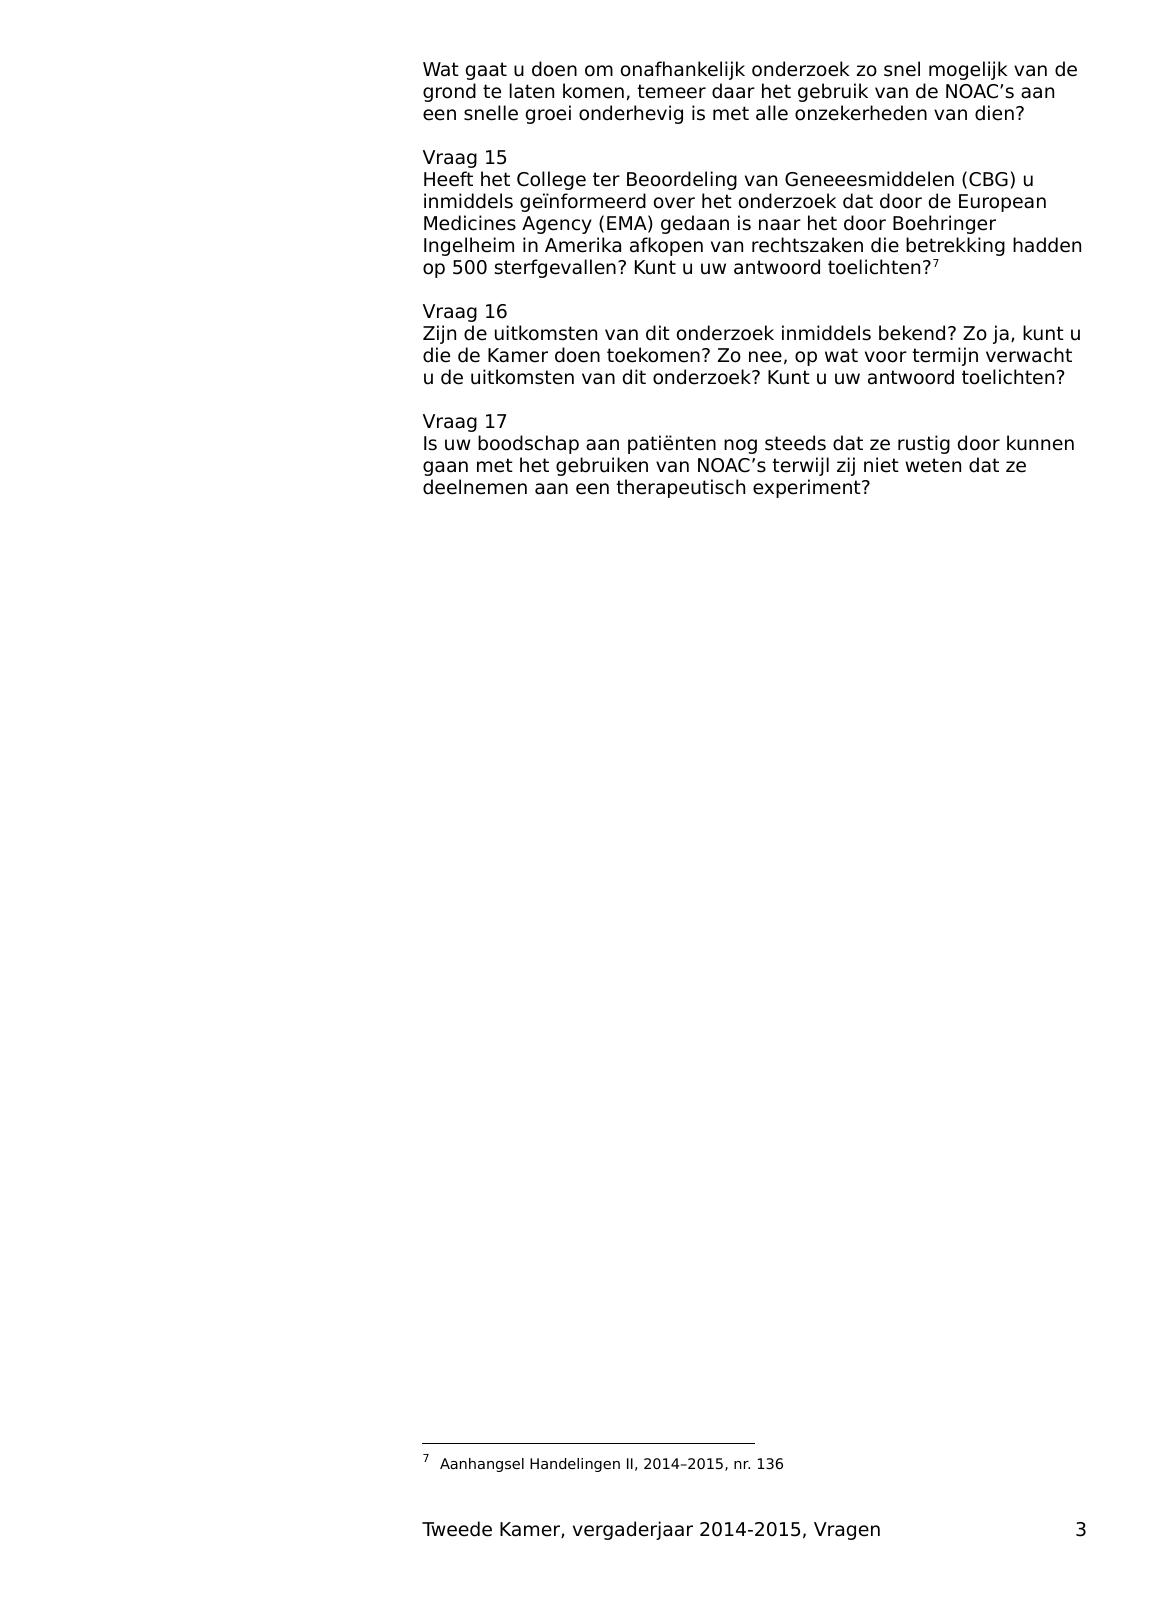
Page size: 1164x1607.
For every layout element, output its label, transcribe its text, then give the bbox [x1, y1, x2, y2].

text Wat gaat u doen om onafhankelijk onderzoek zo snel mogelijk van de grond te laten komen, temeer daar het gebruik van de NOAC’s aan een snelle groei onderhevig is met alle onzekerheden van dien? [422, 59, 1087, 125]
text Heeft het College ter Beoordeling van Geneeesmiddelen (CBG) u inmiddels geïnformeerd over het onderzoek dat door de European Medicines Agency (EMA) gedaan is naar het door Boehringer Ingelheim in Amerika afkopen van rechtszaken die betrekking hadden op 500 sterfgevallen? Kunt u uw antwoord toelichten? [422, 169, 1087, 279]
text Vraag 17 [422, 411, 1087, 433]
text Vraag 16 [422, 301, 1087, 323]
text Vraag 15 [422, 147, 1087, 169]
text Is uw boodschap aan patiënten nog steeds dat ze rustig door kunnen gaan met het gebruiken van NOAC’s terwijl zij niet weten dat ze deelnemen aan een therapeutisch experiment? [422, 433, 1087, 499]
text Zijn de uitkomsten van dit onderzoek inmiddels bekend? Zo ja, kunt u die de Kamer doen toekomen? Zo nee, op wat voor termijn verwacht u de uitkomsten van dit onderzoek? Kunt u uw antwoord toelichten? [422, 323, 1087, 389]
text Aanhangsel Handelingen II, 2014–2015, nr. 136 [422, 1452, 1087, 1474]
